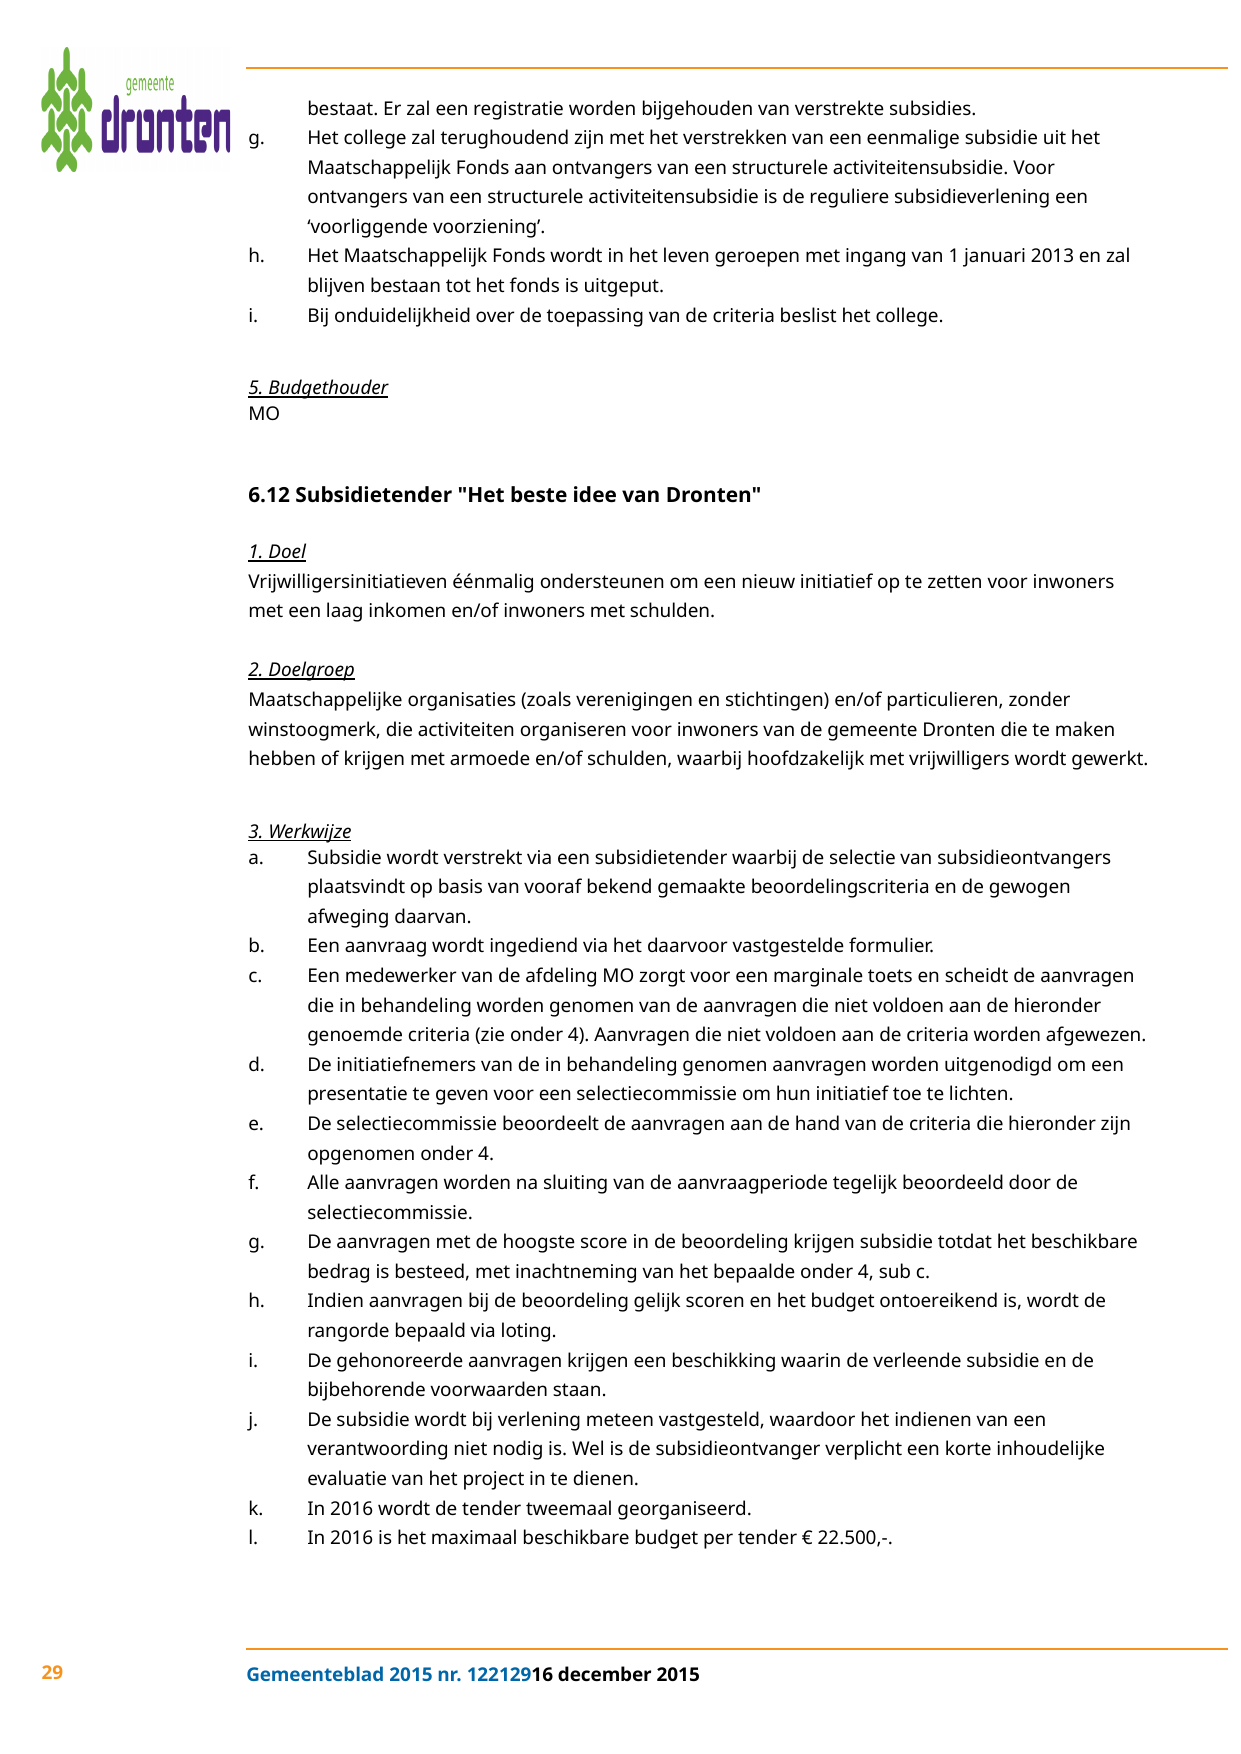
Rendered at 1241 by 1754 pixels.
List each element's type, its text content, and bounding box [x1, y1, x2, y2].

list De gehonoreerde aanvragen krijgen een beschikking waarin de verleende subsidie en de bijbehorende voorwaarden staan. [248, 1347, 1152, 1402]
list Het Maatschappelijk Fonds wordt in het leven geroepen met ingang van 1 januari 2013 en zal blijven bestaan tot het fonds is uitgeput. [248, 243, 1152, 298]
list In 2016 is het maximaal beschikbare budget per tender € 22.500,-. [248, 1524, 1152, 1550]
list Een medewerker van de afdeling MO zorgt voor een marginale toets en scheidt de aanvragen die in behandeling worden genomen van de aanvragen die niet voldoen aan de hieronder genoemde criteria (zie onder 4). Aanvragen die niet voldoen aan de criteria worden afgewezen. [248, 962, 1152, 1047]
list Indien aanvragen bij de beoordeling gelijk scoren en het budget ontoereikend is, wordt de rangorde bepaald via loting. [248, 1288, 1152, 1343]
list Subsidie wordt verstrekt via een subsidietender waarbij de selectie van subsidieontvangers plaatsvindt op basis van vooraf bekend gemaakte beoordelingscriteria en de gewogen afweging daarvan. [248, 844, 1152, 929]
text 1. Doel [248, 538, 1152, 564]
text 5. Budgethouder [248, 374, 1152, 400]
text MO [248, 400, 1152, 426]
text 6.12 Subsidietender "Het beste idee van Dronten" [248, 480, 1152, 509]
list In 2016 wordt de tender tweemaal georganiseerd. [248, 1495, 1152, 1520]
list bestaat. Er zal een registratie worden bijgehouden van verstrekte subsidies. [248, 95, 1152, 121]
list Een aanvraag wordt ingediend via het daarvoor vastgestelde formulier. [248, 933, 1152, 958]
list De initiatiefnemers van de in behandeling genomen aanvragen worden uitgenodigd om een presentatie te geven voor een selectiecommissie om hun initiatief toe te lichten. [248, 1051, 1152, 1106]
list Alle aanvragen worden na sluiting van de aanvraagperiode tegelijk beoordeeld door de selectiecommissie. [248, 1169, 1152, 1224]
list Bij onduidelijkheid over de toepassing van de criteria beslist het college. [248, 302, 1152, 328]
picture [41, 47, 231, 172]
text Vrijwilligersinitiatieven éénmalig ondersteunen om een nieuw initiatief op te zetten voor inwoners met een laag inkomen en/of inwoners met schulden. [248, 568, 1152, 623]
list De selectiecommissie beoordeelt de aanvragen aan de hand van de criteria die hieronder zijn opgenomen onder 4. [248, 1110, 1152, 1165]
list De aanvragen met de hoogste score in de beoordeling krijgen subsidie totdat het beschikbare bedrag is besteed, met inachtneming van het bepaalde onder 4, sub c. [248, 1228, 1152, 1284]
text Maatschappelijke organisaties (zoals verenigingen en stichtingen) en/of particulieren, zonder winstoogmerk, die activiteiten organiseren voor inwoners van de gemeente Dronten die te maken hebben of krijgen met armoede en/of schulden, waarbij hoofdzakelijk met vrijwilligers wordt gewerkt. [248, 686, 1152, 771]
list Het college zal terughoudend zijn met het verstrekken van een eenmalige subsidie uit het Maatschappelijk Fonds aan ontvangers van een structurele activiteitensubsidie. Voor ontvangers van een structurele activiteitensubsidie is de reguliere subsidieverlening een ‘voorliggende voorziening’. [248, 124, 1152, 239]
list De subsidie wordt bij verlening meteen vastgesteld, waardoor het indienen van een verantwoording niet nodig is. Wel is de subsidieontvanger verplicht een korte inhoudelijke evaluatie van het project in te dienen. [248, 1406, 1152, 1491]
text 2. Doelgroep [248, 657, 1152, 682]
text 3. Werkwijze [248, 818, 1152, 844]
